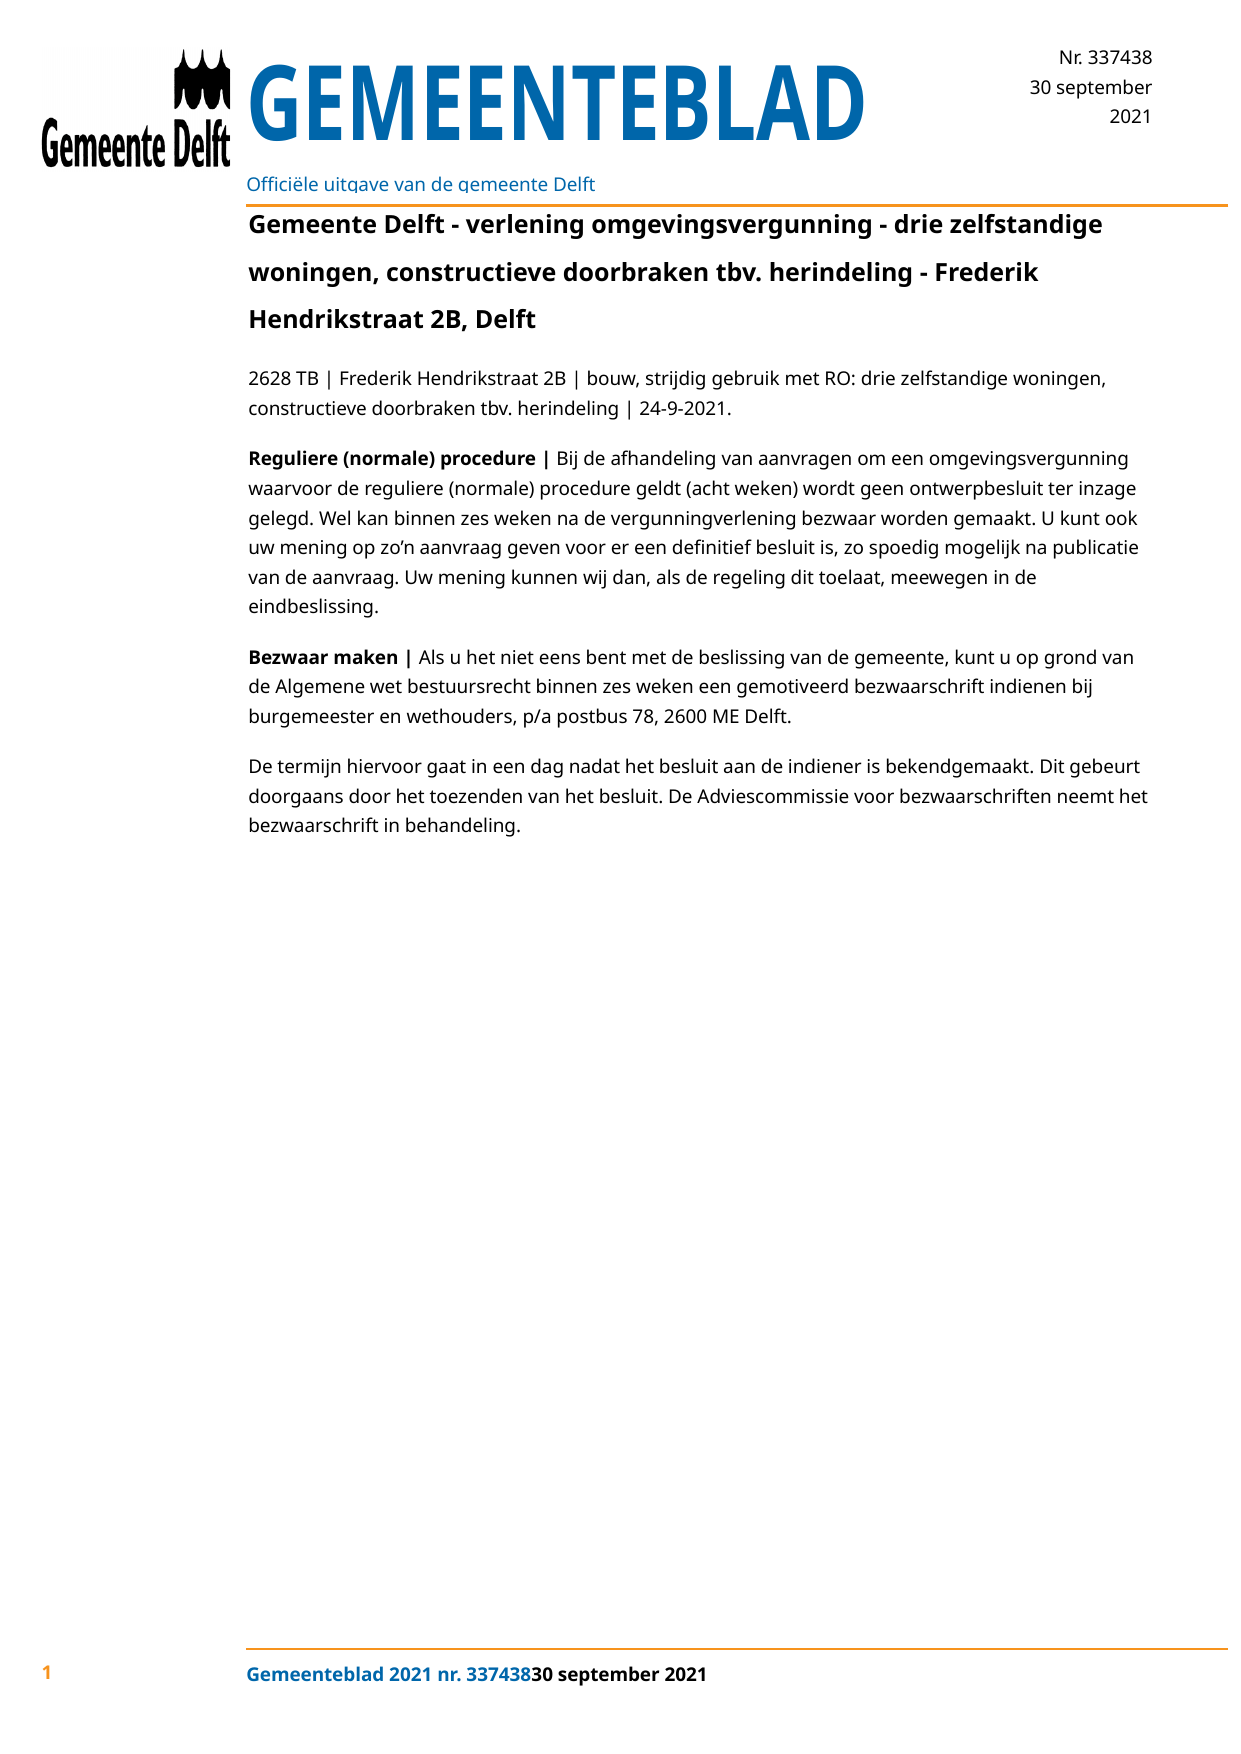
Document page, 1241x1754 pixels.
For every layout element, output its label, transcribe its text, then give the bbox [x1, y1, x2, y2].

text 2628 TB | Frederik Hendrikstraat 2B | bouw, strijdig gebruik met RO: drie zelfstandige woningen, constructieve doorbraken tbv. herindeling | 24-9-2021. [248, 366, 1152, 421]
text De termijn hiervoor gaat in een dag nadat het besluit aan de indiener is bekendgemaakt. Dit gebeurt doorgaans door het toezenden van het besluit. De Adviescommissie voor bezwaarschriften neemt het bezwaarschrift in behandeling. [248, 753, 1152, 838]
text Reguliere (normale) procedure | Bij de afhandeling van aanvragen om een omgevingsvergunning waarvoor de reguliere (normale) procedure geldt (acht weken) wordt geen ontwerpbesluit ter inzage gelegd. Wel kan binnen zes weken na de vergunningverlening bezwaar worden gemaakt. U kunt ook uw mening op zo’n aanvraag geven voor er een definitief besluit is, zo spoedig mogelijk na publicatie van de aanvraag. Uw mening kunnen wij dan, als de regeling dit toelaat, meewegen in de eindbeslissing. [248, 446, 1152, 619]
text Gemeente Delft - verlening omgevingsvergunning - drie zelfstandige woningen, constructieve doorbraken tbv. herindeling - Frederik Hendrikstraat 2B, Delft [248, 207, 1152, 336]
picture [41, 47, 231, 172]
text Bezwaar maken | Als u het niet eens bent met de beslissing van de gemeente, kunt u op grond van de Algemene wet bestuursrecht binnen zes weken een gemotiveerd bezwaarschrift indienen bij burgemeester en wethouders, p/a postbus 78, 2600 ME Delft. [248, 644, 1152, 729]
